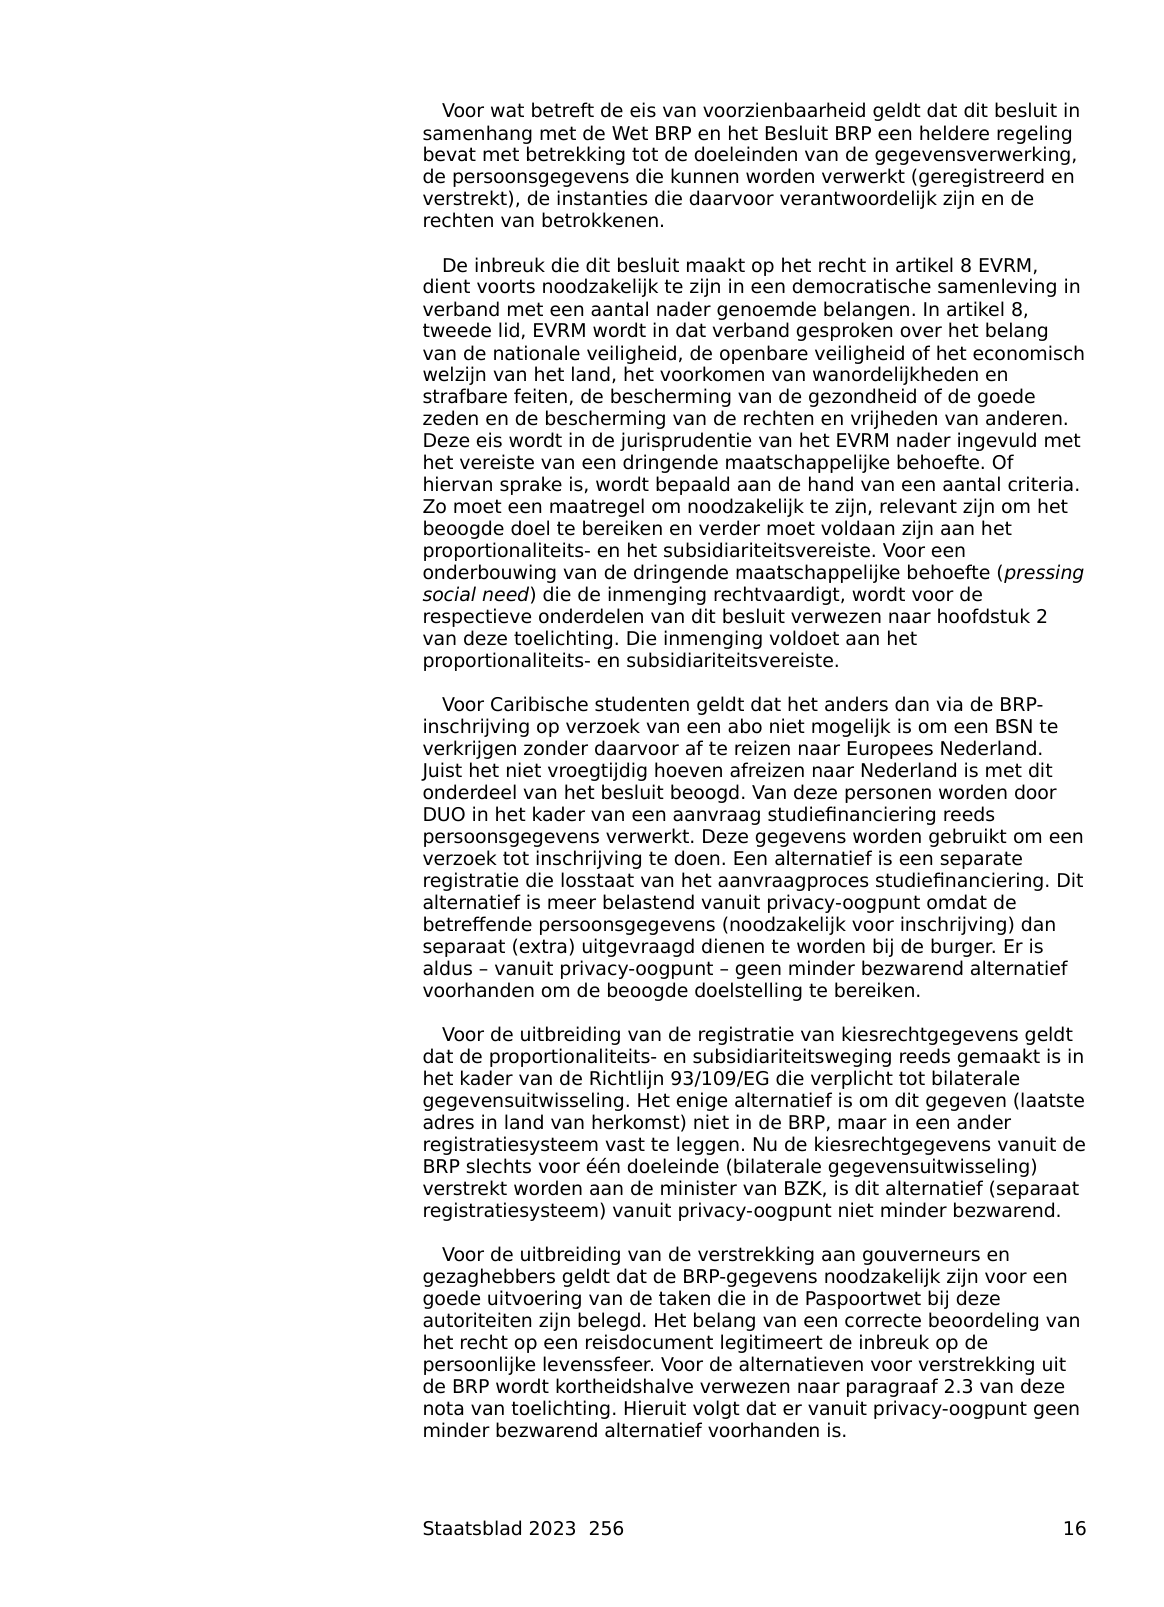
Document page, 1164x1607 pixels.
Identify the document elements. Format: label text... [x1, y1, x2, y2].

text Voor de uitbreiding van de registratie van kiesrechtgegevens geldt dat de proportionaliteits- en subsidiariteitsweging reeds gemaakt is in het kader van de Richtlijn 93/109/EG die verplicht tot bilaterale gegevensuitwisseling. Het enige alternatief is om dit gegeven (laatste adres in land van herkomst) niet in de BRP, maar in een ander registratiesysteem vast te leggen. Nu de kiesrechtgegevens vanuit de BRP slechts voor één doeleinde (bilaterale gegevensuitwisseling) verstrekt worden aan de minister van BZK, is dit alternatief (separaat registratiesysteem) vanuit privacy-oogpunt niet minder bezwarend. [422, 1024, 1087, 1222]
text Voor wat betreft de eis van voorzienbaarheid geldt dat dit besluit in samenhang met de Wet BRP en het Besluit BRP een heldere regeling bevat met betrekking tot de doeleinden van de gegevensverwerking, de persoonsgegevens die kunnen worden verwerkt (geregistreerd en verstrekt), de instanties die daarvoor verantwoordelijk zijn en de rechten van betrokkenen. [422, 100, 1087, 232]
text De inbreuk die dit besluit maakt op het recht in artikel 8 EVRM, dient voorts noodzakelijk te zijn in een democratische samenleving in verband met een aantal nader genoemde belangen. In artikel 8, tweede lid, EVRM wordt in dat verband gesproken over het belang van de nationale veiligheid, de openbare veiligheid of het economisch welzijn van het land, het voorkomen van wanordelijkheden en strafbare feiten, de bescherming van de gezondheid of de goede zeden en de bescherming van de rechten en vrijheden van anderen. Deze eis wordt in de jurisprudentie van het EVRM nader ingevuld met het vereiste van een dringende maatschappelijke behoefte. Of hiervan sprake is, wordt bepaald aan de hand van een aantal criteria. Zo moet een maatregel om noodzakelijk te zijn, relevant zijn om het beoogde doel te bereiken en verder moet voldaan zijn aan het proportionaliteits- en het subsidiariteitsvereiste. Voor een onderbouwing van de dringende maatschappelijke behoefte (pressing social need) die de inmenging rechtvaardigt, wordt voor de respectieve onderdelen van dit besluit verwezen naar hoofdstuk 2 van deze toelichting. Die inmenging voldoet aan het proportionaliteits- en subsidiariteitsvereiste. [422, 254, 1087, 672]
text Voor de uitbreiding van de verstrekking aan gouverneurs en gezaghebbers geldt dat de BRP-gegevens noodzakelijk zijn voor een goede uitvoering van de taken die in de Paspoortwet bij deze autoriteiten zijn belegd. Het belang van een correcte beoordeling van het recht op een reisdocument legitimeert de inbreuk op de persoonlijke levenssfeer. Voor de alternatieven voor verstrekking uit de BRP wordt kortheidshalve verwezen naar paragraaf 2.3 van deze nota van toelichting. Hieruit volgt dat er vanuit privacy-oogpunt geen minder bezwarend alternatief voorhanden is. [422, 1244, 1087, 1442]
text Voor Caribische studenten geldt dat het anders dan via de BRP-inschrijving op verzoek van een abo niet mogelijk is om een BSN te verkrijgen zonder daarvoor af te reizen naar Europees Nederland. Juist het niet vroegtijdig hoeven afreizen naar Nederland is met dit onderdeel van het besluit beoogd. Van deze personen worden door DUO in het kader van een aanvraag studiefinanciering reeds persoonsgegevens verwerkt. Deze gegevens worden gebruikt om een verzoek tot inschrijving te doen. Een alternatief is een separate registratie die losstaat van het aanvraagproces studiefinanciering. Dit alternatief is meer belastend vanuit privacy-oogpunt omdat de betreffende persoonsgegevens (noodzakelijk voor inschrijving) dan separaat (extra) uitgevraagd dienen te worden bij de burger. Er is aldus – vanuit privacy-oogpunt – geen minder bezwarend alternatief voorhanden om de beoogde doelstelling te bereiken. [422, 694, 1087, 1002]
